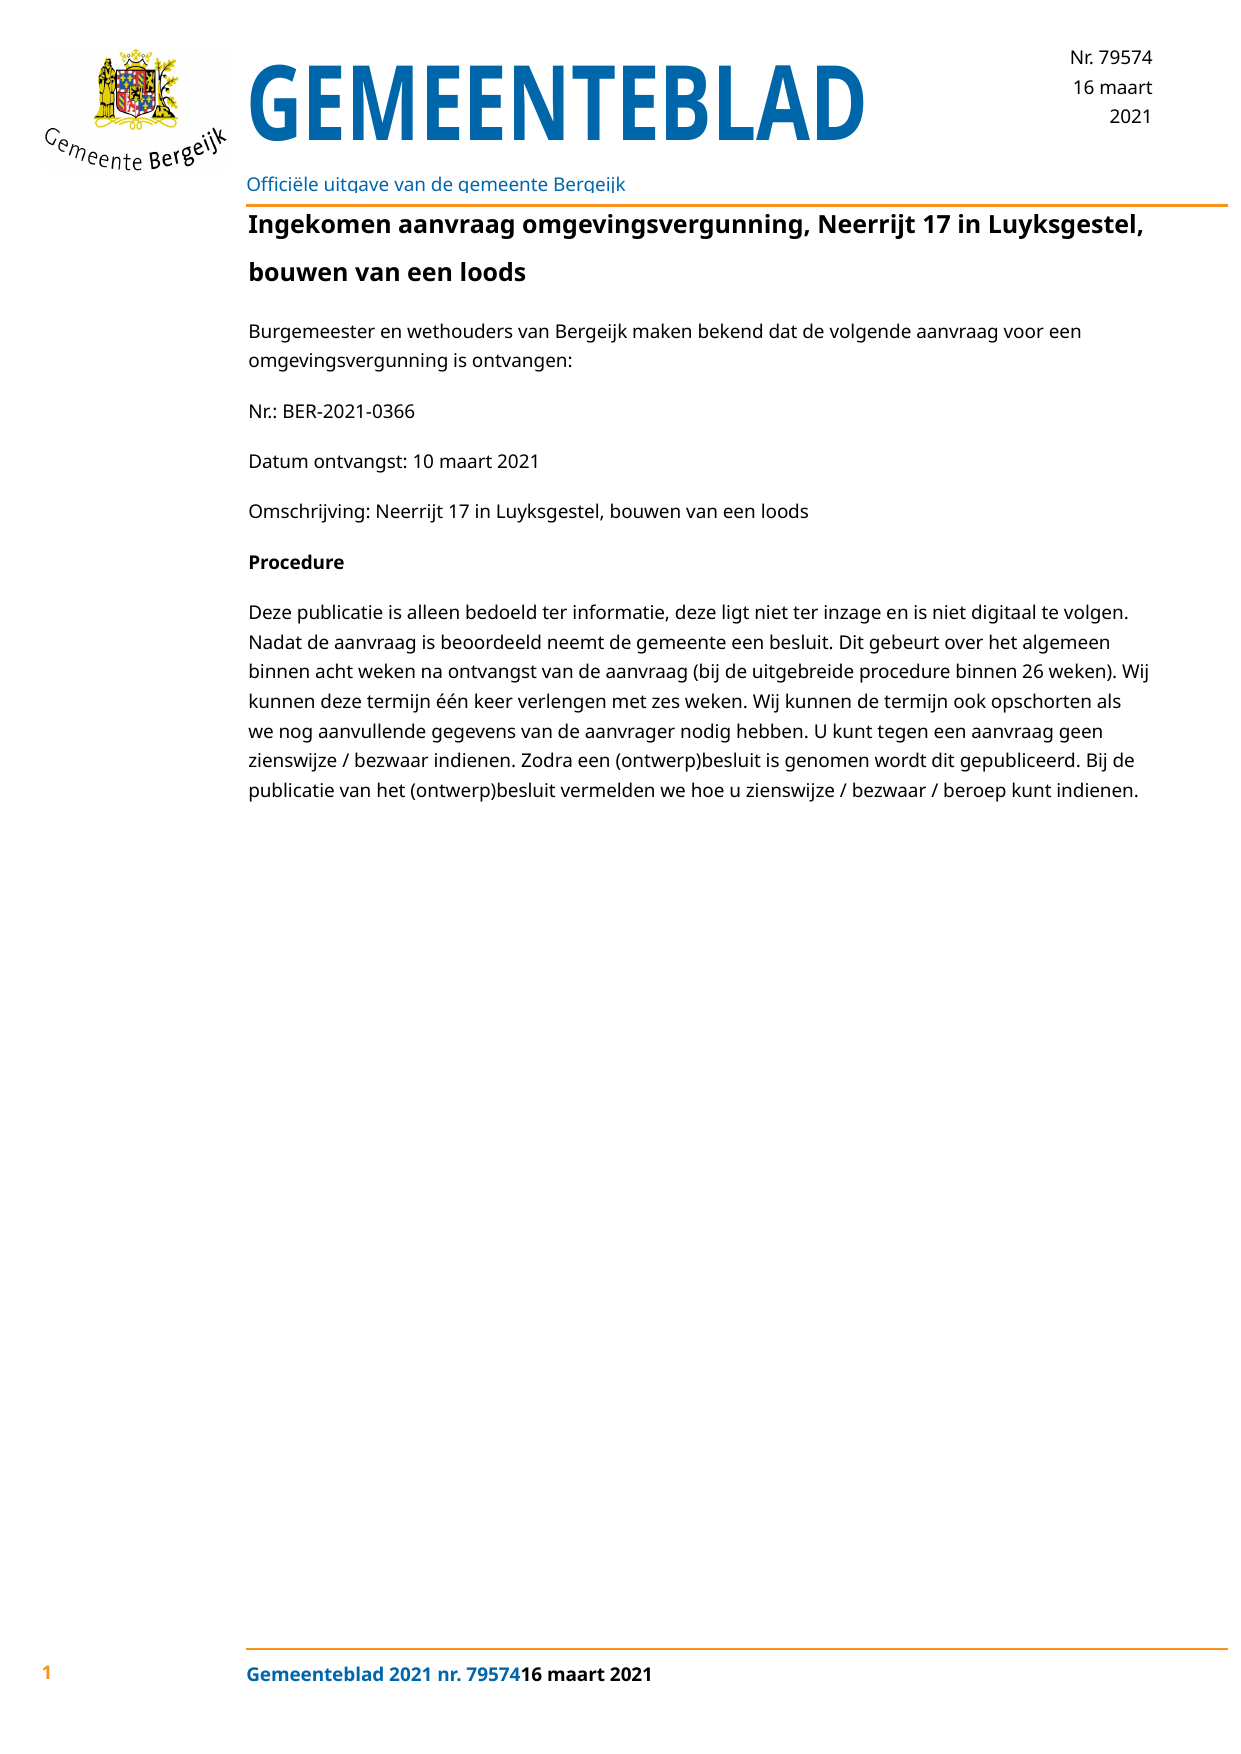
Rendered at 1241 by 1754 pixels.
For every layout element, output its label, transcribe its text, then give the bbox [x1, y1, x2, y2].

text Procedure [248, 549, 1152, 575]
text Omschrijving: Neerrijt 17 in Luyksgestel, bouwen van een loods [248, 499, 1152, 524]
text Ingekomen aanvraag omgevingsvergunning, Neerrijt 17 in Luyksgestel, bouwen van een loods [248, 207, 1152, 288]
text Datum ontvangst: 10 maart 2021 [248, 448, 1152, 474]
picture [41, 47, 231, 172]
text Nr.: BER-2021-0366 [248, 398, 1152, 424]
text Burgemeester en wethouders van Bergeijk maken bekend dat de volgende aanvraag voor een omgevingsvergunning is ontvangen: [248, 318, 1152, 373]
text Deze publicatie is alleen bedoeld ter informatie, deze ligt niet ter inzage en is niet digitaal te volgen. Nadat de aanvraag is beoordeeld neemt de gemeente een besluit. Dit gebeurt over het algemeen binnen acht weken na ontvangst van de aanvraag (bij de uitgebreide procedure binnen 26 weken). Wij kunnen deze termijn één keer verlengen met zes weken. Wij kunnen de termijn ook opschorten als we nog aanvullende gegevens van de aanvrager nodig hebben. U kunt tegen een aanvraag geen zienswijze / bezwaar indienen. Zodra een (ontwerp)besluit is genomen wordt dit gepubliceerd. Bij de publicatie van het (ontwerp)besluit vermelden we hoe u zienswijze / bezwaar / beroep kunt indienen. [248, 599, 1152, 803]
